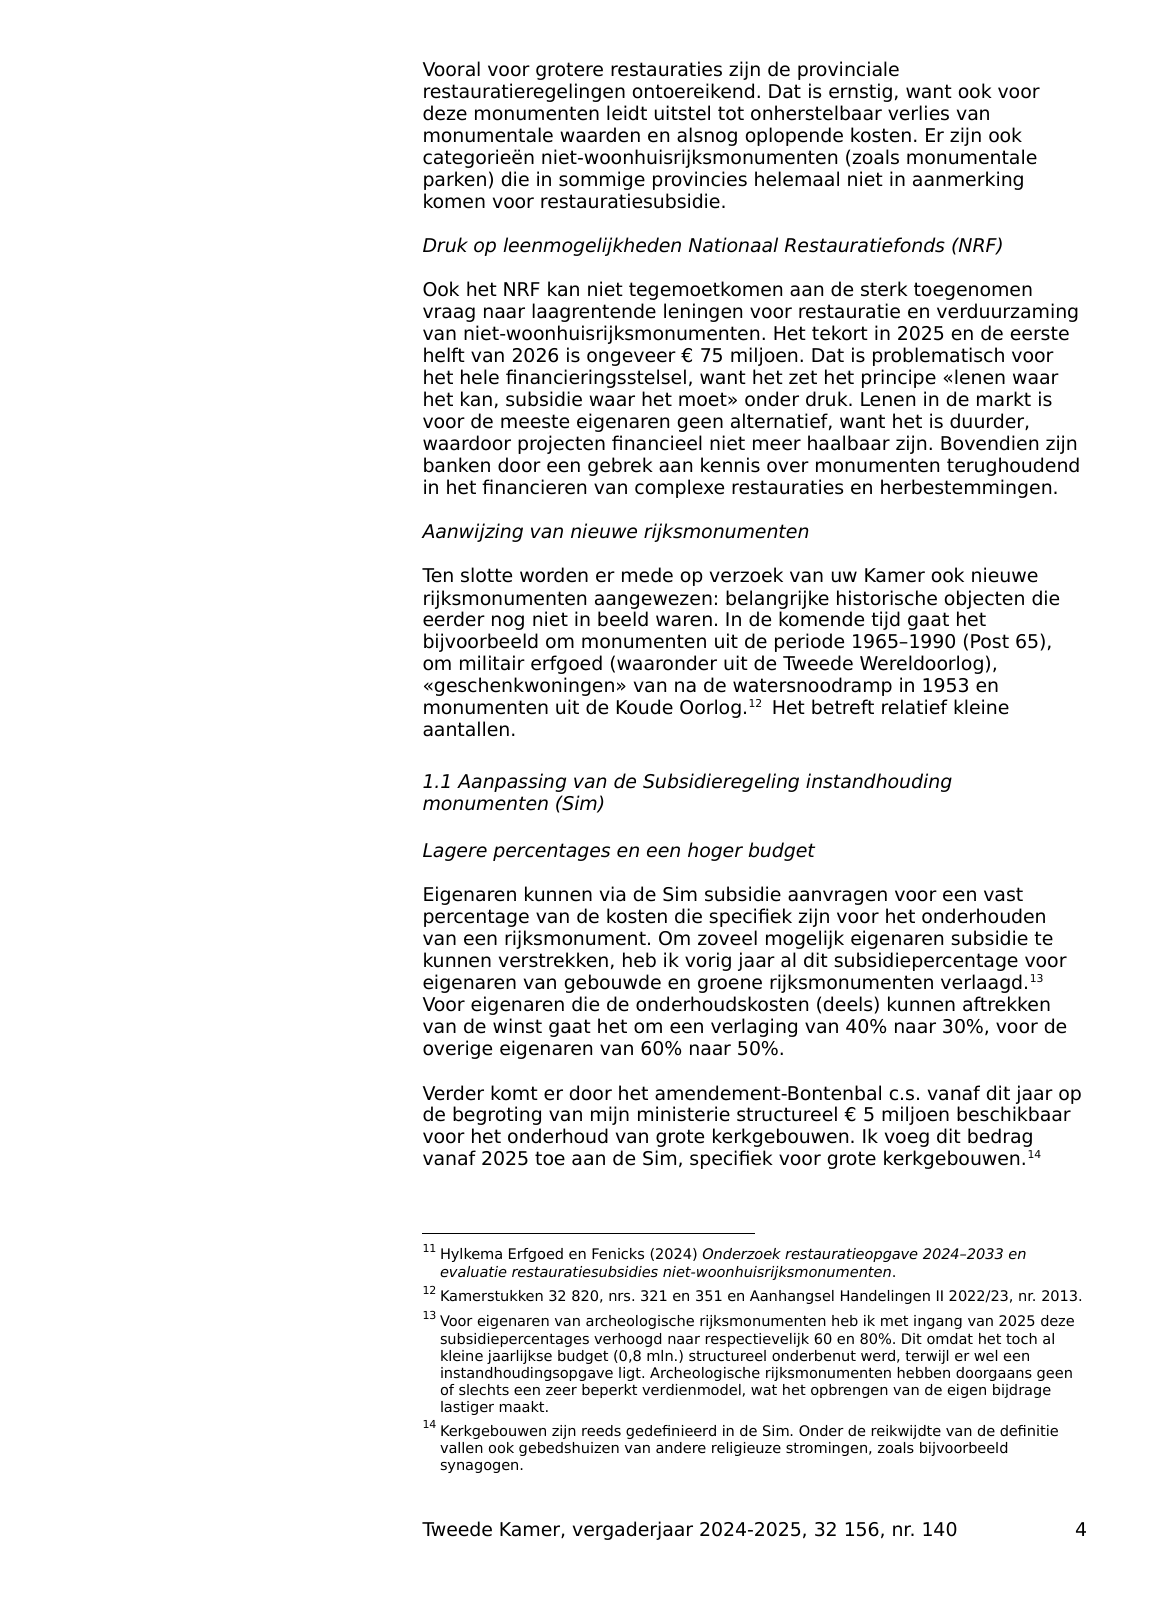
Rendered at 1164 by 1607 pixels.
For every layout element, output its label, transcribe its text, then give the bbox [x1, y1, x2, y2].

text Verder komt er door het amendement-Bontenbal c.s. vanaf dit jaar op de begroting van mijn ministerie structureel € 5 miljoen beschikbaar voor het onderhoud van grote kerkgebouwen. Ik voeg dit bedrag vanaf 2025 toe aan de Sim, specifiek voor grote kerkgebouwen. [422, 1082, 1087, 1170]
text Ook het NRF kan niet tegemoetkomen aan de sterk toegenomen vraag naar laagrentende leningen voor restauratie en verduurzaming van niet-woonhuisrijksmonumenten. Het tekort in 2025 en de eerste helft van 2026 is ongeveer € 75 miljoen. Dat is problematisch voor het hele financieringsstelsel, want het zet het principe «lenen waar het kan, subsidie waar het moet» onder druk. Lenen in de markt is voor de meeste eigenaren geen alternatief, want het is duurder, waardoor projecten financieel niet meer haalbaar zijn. Bovendien zijn banken door een gebrek aan kennis over monumenten terughoudend in het financieren van complexe restauraties en herbestemmingen. [422, 279, 1087, 499]
text Voor eigenaren van archeologische rijksmonumenten heb ik met ingang van 2025 deze subsidiepercentages verhoogd naar respectievelijk 60 en 80%. Dit omdat het toch al kleine jaarlijkse budget (0,8 mln.) structureel onderbenut werd, terwijl er wel een instandhoudingsopgave ligt. Archeologische rijksmonumenten hebben doorgaans geen of slechts een zeer beperkt verdienmodel, wat het opbrengen van de eigen bijdrage lastiger maakt. [422, 1309, 1087, 1416]
text Ten slotte worden er mede op verzoek van uw Kamer ook nieuwe rijksmonumenten aangewezen: belangrijke historische objecten die eerder nog niet in beeld waren. In de komende tijd gaat het bijvoorbeeld om monumenten uit de periode 1965–1990 (Post 65), om militair erfgoed (waaronder uit de Tweede Wereldoorlog), «geschenkwoningen» van na de watersnoodramp in 1953 en monumenten uit de Koude Oorlog. Het betreft relatief kleine aantallen. [422, 565, 1087, 741]
text Hylkema Erfgoed en Fenicks (2024) Onderzoek restauratieopgave 2024–2033 en evaluatie restauratiesubsidies niet-woonhuisrijksmonumenten. [422, 1242, 1087, 1281]
text Kerkgebouwen zijn reeds gedefinieerd in de Sim. Onder de reikwijdte van de definitie vallen ook gebedshuizen van andere religieuze stromingen, zoals bijvoorbeeld synagogen. [422, 1418, 1087, 1474]
subtitle Druk op leenmogelijkheden Nationaal Restauratiefonds (NRF) [422, 235, 1087, 257]
subtitle Lagere percentages en een hoger budget [422, 840, 1087, 862]
text Vooral voor grotere restauraties zijn de provinciale restauratieregelingen ontoereikend. Dat is ernstig, want ook voor deze monumenten leidt uitstel tot onherstelbaar verlies van monumentale waarden en alsnog oplopende kosten. Er zijn ook categorieën niet-woonhuisrijksmonumenten (zoals monumentale parken) die in sommige provincies helemaal niet in aanmerking komen voor restauratiesubsidie. [422, 59, 1087, 213]
text Kamerstukken 32 820, nrs. 321 en 351 en Aanhangsel Handelingen II 2022/23, nr. 2013. [422, 1284, 1087, 1306]
text Eigenaren kunnen via de Sim subsidie aanvragen voor een vast percentage van de kosten die specifiek zijn voor het onderhouden van een rijksmonument. Om zoveel mogelijk eigenaren subsidie te kunnen verstrekken, heb ik vorig jaar al dit subsidiepercentage voor eigenaren van gebouwde en groene rijksmonumenten verlaagd. Voor eigenaren die de onderhoudskosten (deels) kunnen aftrekken van de winst gaat het om een verlaging van 40% naar 30%, voor de overige eigenaren van 60% naar 50%. [422, 884, 1087, 1060]
subtitle 1.1 Aanpassing van de Subsidieregeling instandhouding monumenten (Sim) [422, 771, 1087, 815]
subtitle Aanwijzing van nieuwe rijksmonumenten [422, 521, 1087, 543]
